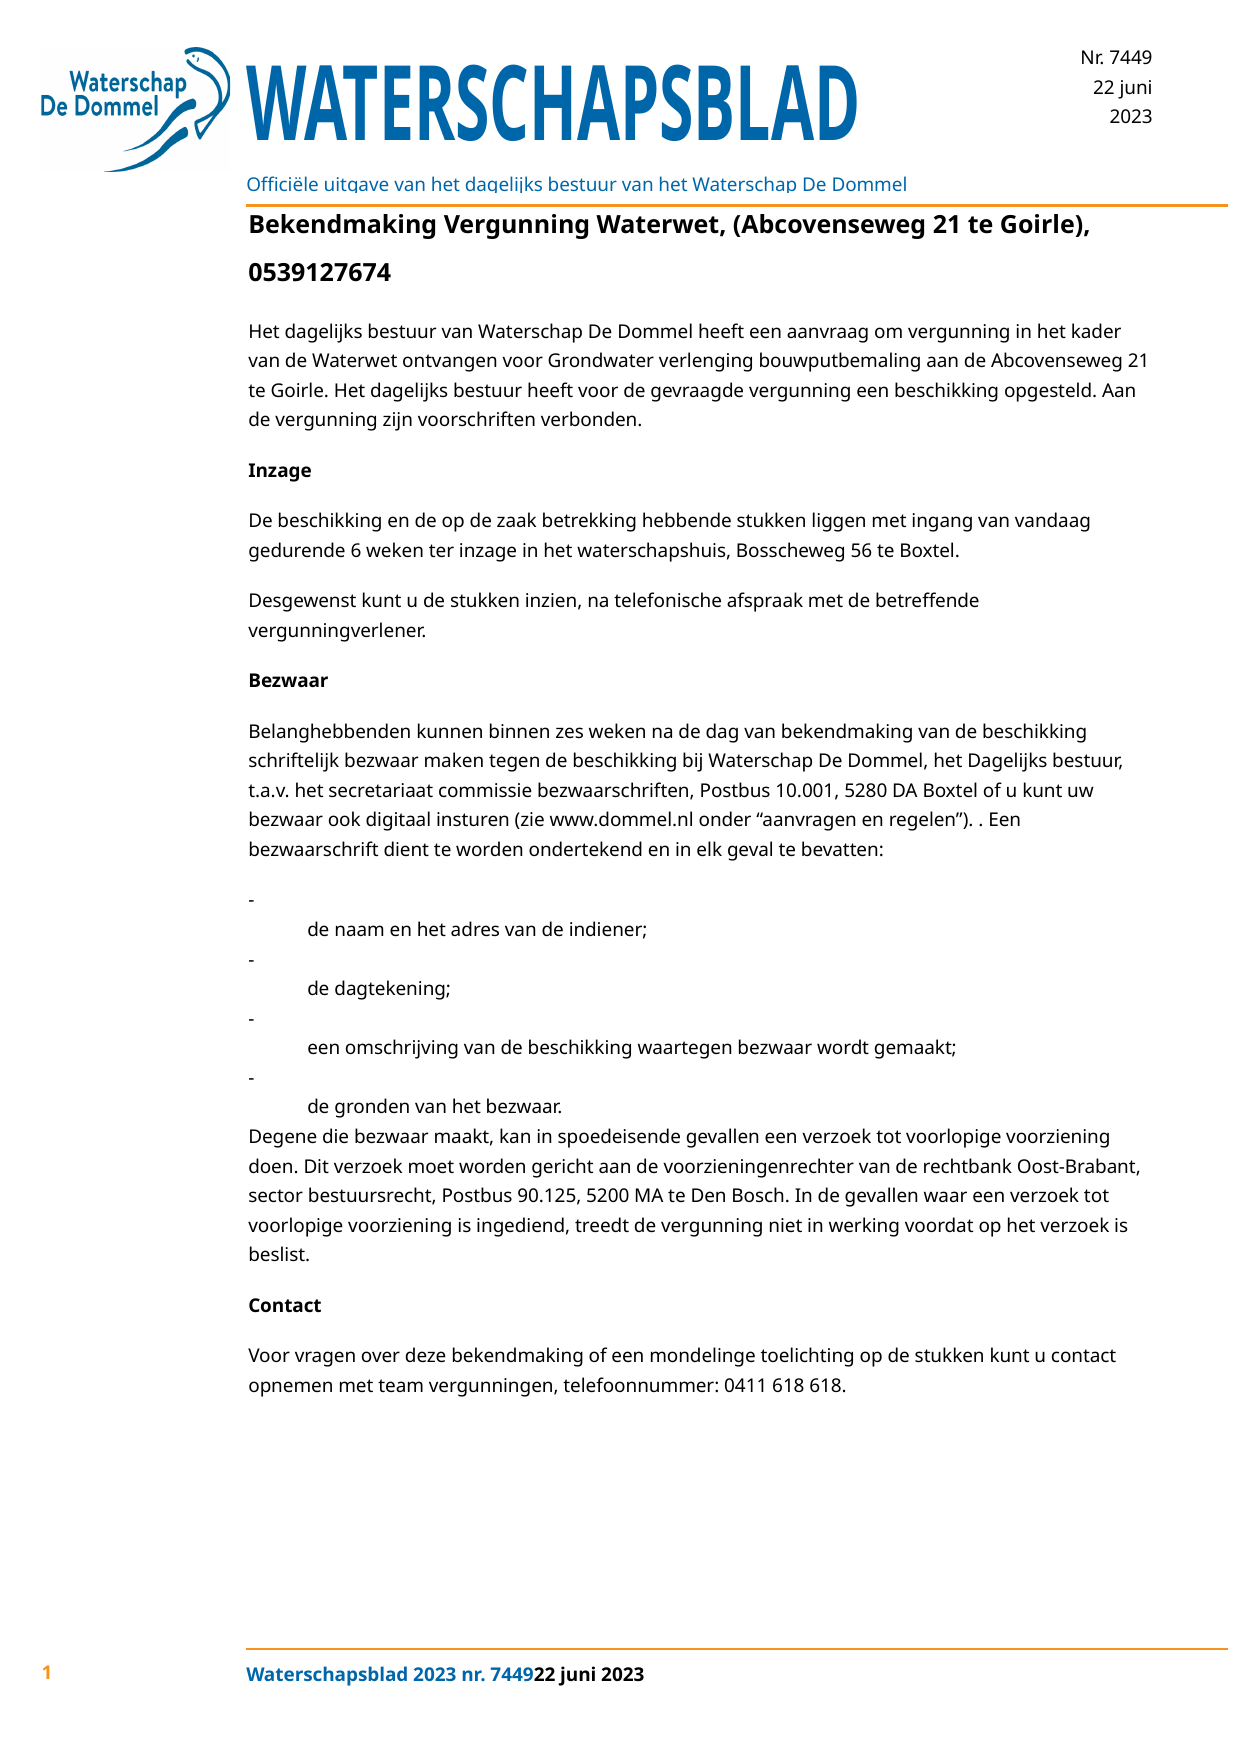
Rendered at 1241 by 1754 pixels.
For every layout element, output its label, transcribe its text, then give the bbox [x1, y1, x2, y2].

text Bezwaar [248, 667, 1152, 693]
list de naam en het adres van de indiener; [248, 916, 1152, 942]
list de dagtekening; [248, 975, 1152, 1001]
list een omschrijving van de beschikking waartegen bezwaar wordt gemaakt; [248, 1034, 1152, 1060]
text De beschikking en de op de zaak betrekking hebbende stukken liggen met ingang van vandaag gedurende 6 weken ter inzage in het waterschapshuis, Bosscheweg 56 te Boxtel. [248, 507, 1152, 563]
text Degene die bezwaar maakt, kan in spoedeisende gevallen een verzoek tot voorlopige voorziening doen. Dit verzoek moet worden gericht aan de voorzieningenrechter van de rechtbank Oost-Brabant, sector bestuursrecht, Postbus 90.125, 5200 MA te Den Bosch. In de gevallen waar een verzoek tot voorlopige voorziening is ingediend, treedt de vergunning niet in werking voordat op het verzoek is beslist. [248, 1123, 1152, 1267]
text Belanghebbenden kunnen binnen zes weken na de dag van bekendmaking van de beschikking schriftelijk bezwaar maken tegen de beschikking bij Waterschap De Dommel, het Dagelijks bestuur, t.a.v. het secretariaat commissie bezwaarschriften, Postbus 10.001, 5280 DA Boxtel of u kunt uw bezwaar ook digitaal insturen (zie www.dommel.nl onder “aanvragen en regelen”). . Een bezwaarschrift dient te worden ondertekend en in elk geval te bevatten: [248, 718, 1152, 862]
text Voor vragen over deze bekendmaking of een mondelinge toelichting op de stukken kunt u contact opnemen met team vergunningen, telefoonnummer: 0411 618 618. [248, 1342, 1152, 1398]
text Bekendmaking Vergunning Waterwet, (Abcovenseweg 21 te Goirle), 0539127674 [248, 207, 1152, 288]
picture [204, 47, 231, 76]
list de gronden van het bezwaar. [248, 1094, 1152, 1119]
picture [41, 47, 231, 172]
text Contact [248, 1292, 1152, 1318]
picture [45, 99, 51, 111]
text Het dagelijks bestuur van Waterschap De Dommel heeft een aanvraag om vergunning in het kader van de Waterwet ontvangen voor Grondwater verlenging bouwputbemaling aan de Abcovenseweg 21 te Goirle. Het dagelijks bestuur heeft voor de gevraagde vergunning een beschikking opgesteld. Aan de vergunning zijn voorschriften verbonden. [248, 318, 1152, 432]
picture [198, 118, 210, 131]
text Desgewenst kunt u de stukken inzien, na telefonische afspraak met de betreffende vergunningverlener. [248, 587, 1152, 643]
text Inzage [248, 457, 1152, 483]
